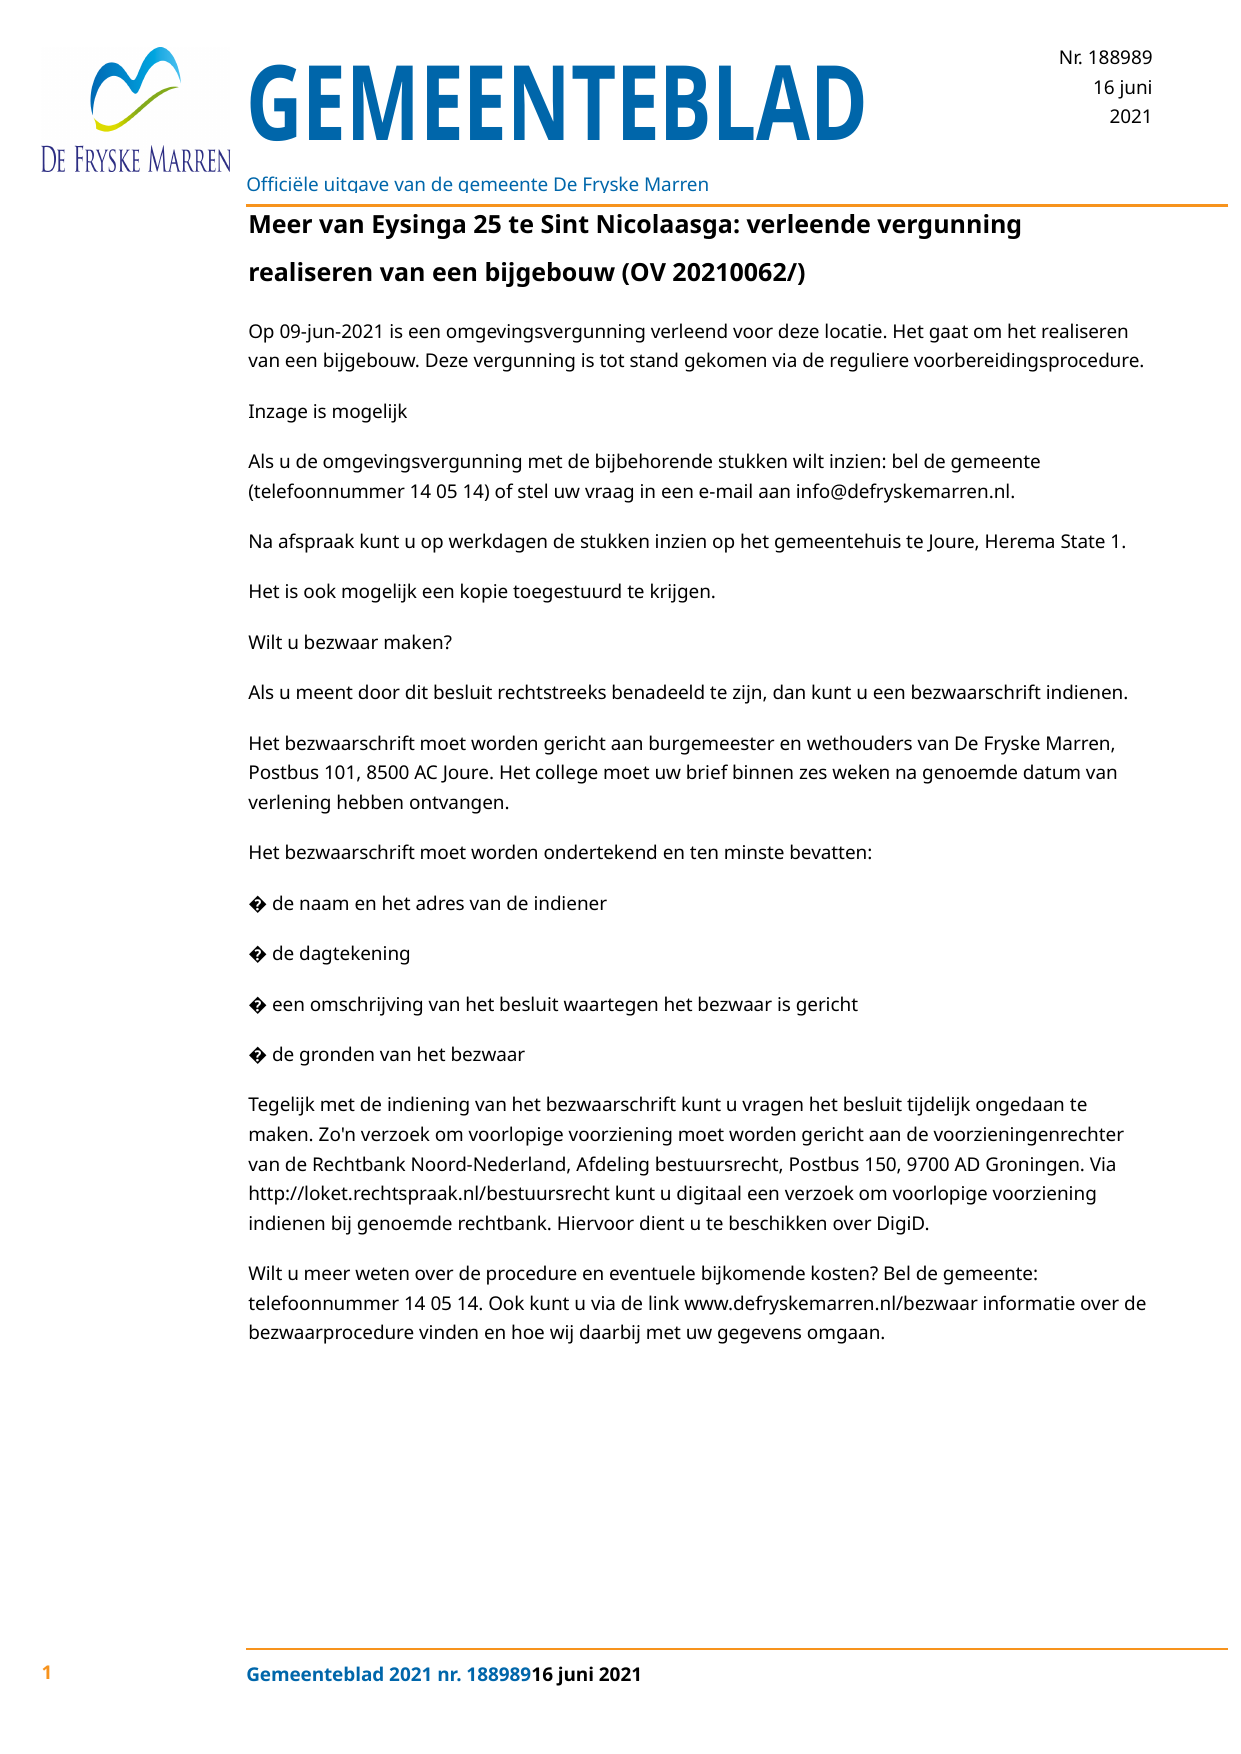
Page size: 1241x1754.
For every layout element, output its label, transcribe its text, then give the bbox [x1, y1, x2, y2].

text Als u de omgevingsvergunning met de bijbehorende stukken wilt inzien: bel de gemeente (telefoonnummer 14 05 14) of stel uw vraag in een e-mail aan info@defryskemarren.nl. [248, 448, 1152, 504]
text � een omschrijving van het besluit waartegen het bezwaar is gericht [248, 991, 1152, 1017]
text Wilt u bezwaar maken? [248, 629, 1152, 655]
text Op 09-jun-2021 is een omgevingsvergunning verleend voor deze locatie. Het gaat om het realiseren van een bijgebouw. Deze vergunning is tot stand gekomen via de reguliere voorbereidingsprocedure. [248, 318, 1152, 373]
text Het is ook mogelijk een kopie toegestuurd te krijgen. [248, 579, 1152, 604]
text Als u meent door dit besluit rechtstreeks benadeeld te zijn, dan kunt u een bezwaarschrift indienen. [248, 679, 1152, 705]
text Inzage is mogelijk [248, 398, 1152, 424]
picture [41, 47, 231, 172]
text � de gronden van het bezwaar [248, 1041, 1152, 1067]
text Meer van Eysinga 25 te Sint Nicolaasga: verleende vergunning realiseren van een bijgebouw (OV 20210062/) [248, 207, 1152, 288]
text Na afspraak kunt u op werkdagen de stukken inzien op het gemeentehuis te Joure, Herema State 1. [248, 528, 1152, 554]
text Het bezwaarschrift moet worden ondertekend en ten minste bevatten: [248, 839, 1152, 865]
text Tegelijk met de indiening van het bezwaarschrift kunt u vragen het besluit tijdelijk ongedaan te maken. Zo'n verzoek om voorlopige voorziening moet worden gericht aan de voorzieningenrechter van de Rechtbank Noord-Nederland, Afdeling bestuursrecht, Postbus 150, 9700 AD Groningen. Via http://loket.rechtspraak.nl/bestuursrecht kunt u digitaal een verzoek om voorlopige voorziening indienen bij genoemde rechtbank. Hiervoor dient u te beschikken over DigiD. [248, 1092, 1152, 1236]
text � de dagtekening [248, 940, 1152, 966]
text Het bezwaarschrift moet worden gericht aan burgemeester en wethouders van De Fryske Marren, Postbus 101, 8500 AC Joure. Het college moet uw brief binnen zes weken na genoemde datum van verlening hebben ontvangen. [248, 730, 1152, 815]
text � de naam en het adres van de indiener [248, 890, 1152, 916]
text Wilt u meer weten over de procedure en eventuele bijkomende kosten? Bel de gemeente: telefoonnummer 14 05 14. Ook kunt u via de link www.defryskemarren.nl/bezwaar informatie over de bezwaarprocedure vinden en hoe wij daarbij met uw gegevens omgaan. [248, 1260, 1152, 1345]
